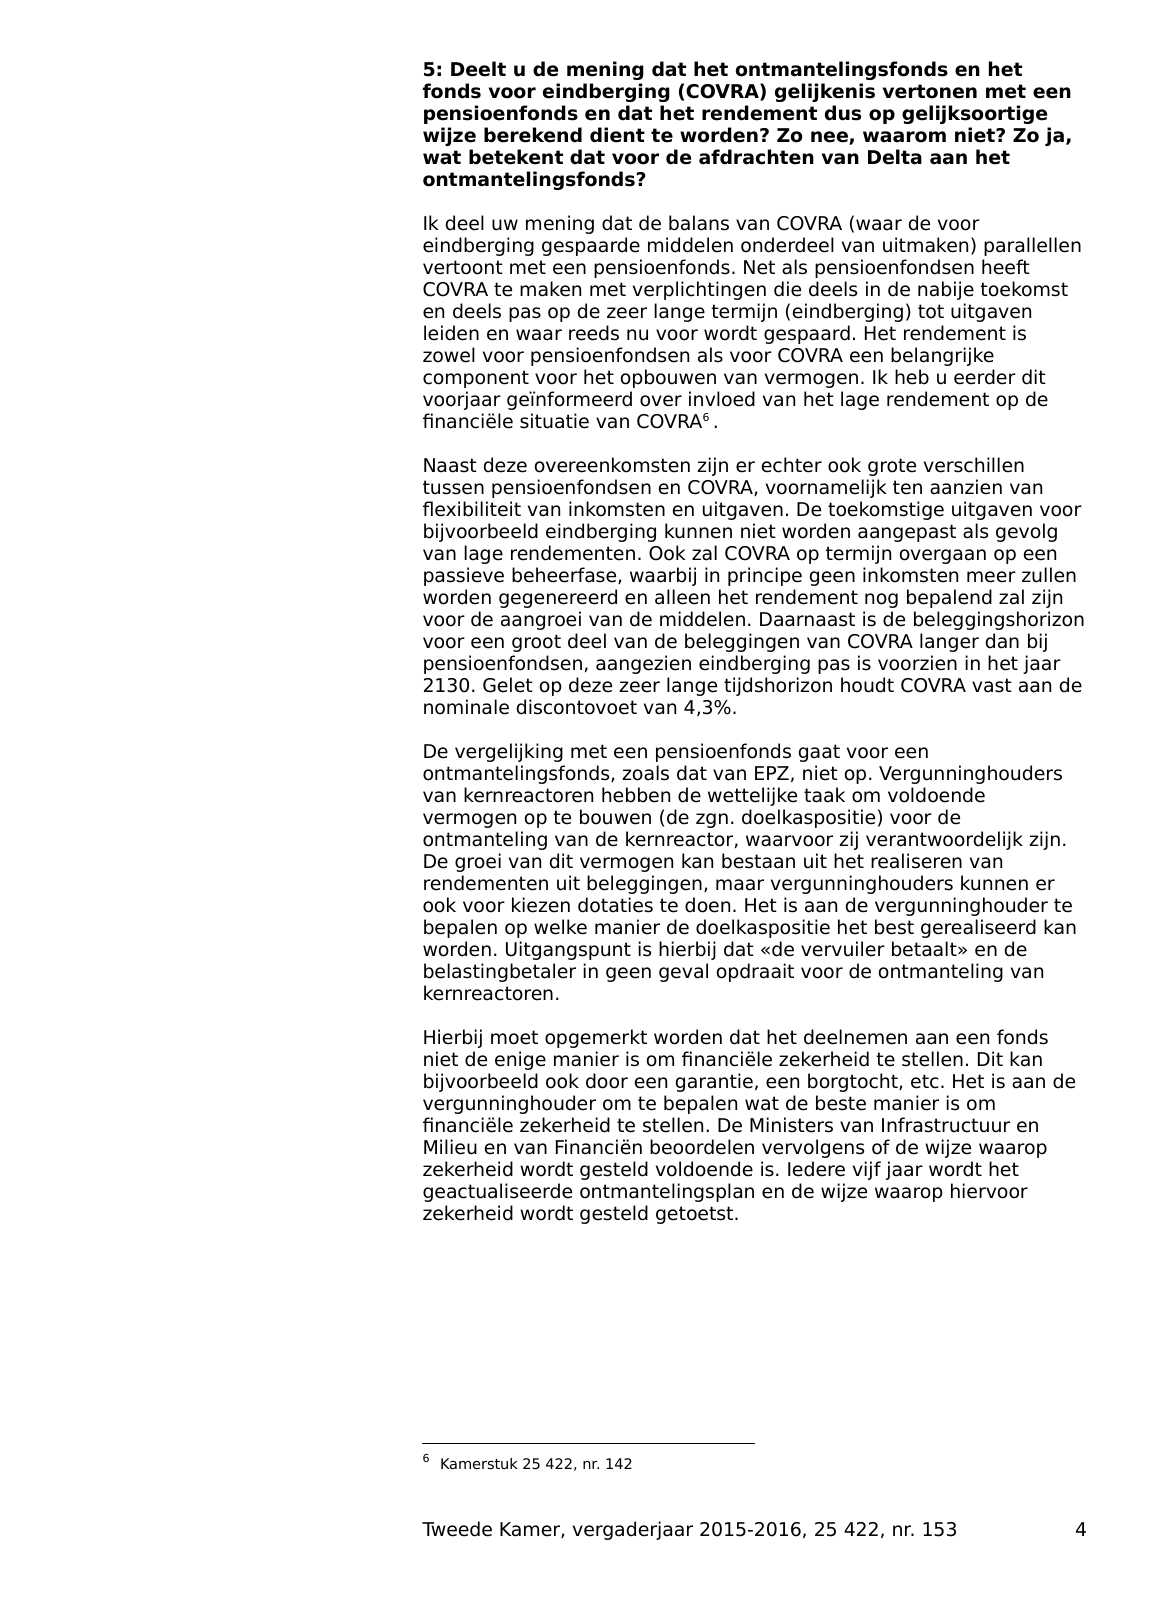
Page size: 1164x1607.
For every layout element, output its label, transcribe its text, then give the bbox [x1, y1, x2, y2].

text Naast deze overeenkomsten zijn er echter ook grote verschillen tussen pensioenfondsen en COVRA, voornamelijk ten aanzien van flexibiliteit van inkomsten en uitgaven. De toekomstige uitgaven voor bijvoorbeeld eindberging kunnen niet worden aangepast als gevolg van lage rendementen. Ook zal COVRA op termijn overgaan op een passieve beheerfase, waarbij in principe geen inkomsten meer zullen worden gegenereerd en alleen het rendement nog bepalend zal zijn voor de aangroei van de middelen. Daarnaast is de beleggingshorizon voor een groot deel van de beleggingen van COVRA langer dan bij pensioenfondsen, aangezien eindberging pas is voorzien in het jaar 2130. Gelet op deze zeer lange tijdshorizon houdt COVRA vast aan de nominale discontovoet van 4,3%. [422, 455, 1087, 719]
text De vergelijking met een pensioenfonds gaat voor een ontmantelingsfonds, zoals dat van EPZ, niet op. Vergunninghouders van kernreactoren hebben de wettelijke taak om voldoende vermogen op te bouwen (de zgn. doelkaspositie) voor de ontmanteling van de kernreactor, waarvoor zij verantwoordelijk zijn. De groei van dit vermogen kan bestaan uit het realiseren van rendementen uit beleggingen, maar vergunninghouders kunnen er ook voor kiezen dotaties te doen. Het is aan de vergunninghouder te bepalen op welke manier de doelkaspositie het best gerealiseerd kan worden. Uitgangspunt is hierbij dat «de vervuiler betaalt» en de belastingbetaler in geen geval opdraait voor de ontmanteling van kernreactoren. [422, 741, 1087, 1005]
text Hierbij moet opgemerkt worden dat het deelnemen aan een fonds niet de enige manier is om financiële zekerheid te stellen. Dit kan bijvoorbeeld ook door een garantie, een borgtocht, etc. Het is aan de vergunninghouder om te bepalen wat de beste manier is om financiële zekerheid te stellen. De Ministers van Infrastructuur en Milieu en van Financiën beoordelen vervolgens of de wijze waarop zekerheid wordt gesteld voldoende is. Iedere vijf jaar wordt het geactualiseerde ontmantelingsplan en de wijze waarop hiervoor zekerheid wordt gesteld getoetst. [422, 1027, 1087, 1225]
text Kamerstuk 25 422, nr. 142 [422, 1452, 1087, 1474]
text Ik deel uw mening dat de balans van COVRA (waar de voor eindberging gespaarde middelen onderdeel van uitmaken) parallellen vertoont met een pensioenfonds. Net als pensioenfondsen heeft COVRA te maken met verplichtingen die deels in de nabije toekomst en deels pas op de zeer lange termijn (eindberging) tot uitgaven leiden en waar reeds nu voor wordt gespaard. Het rendement is zowel voor pensioenfondsen als voor COVRA een belangrijke component voor het opbouwen van vermogen. Ik heb u eerder dit voorjaar geïnformeerd over invloed van het lage rendement op de financiële situatie van COVRA. [422, 213, 1087, 433]
subtitle 5: Deelt u de mening dat het ontmantelingsfonds en het fonds voor eindberging (COVRA) gelijkenis vertonen met een pensioenfonds en dat het rendement dus op gelijksoortige wijze berekend dient te worden? Zo nee, waarom niet? Zo ja, wat betekent dat voor de afdrachten van Delta aan het ontmantelingsfonds? [422, 59, 1087, 191]
